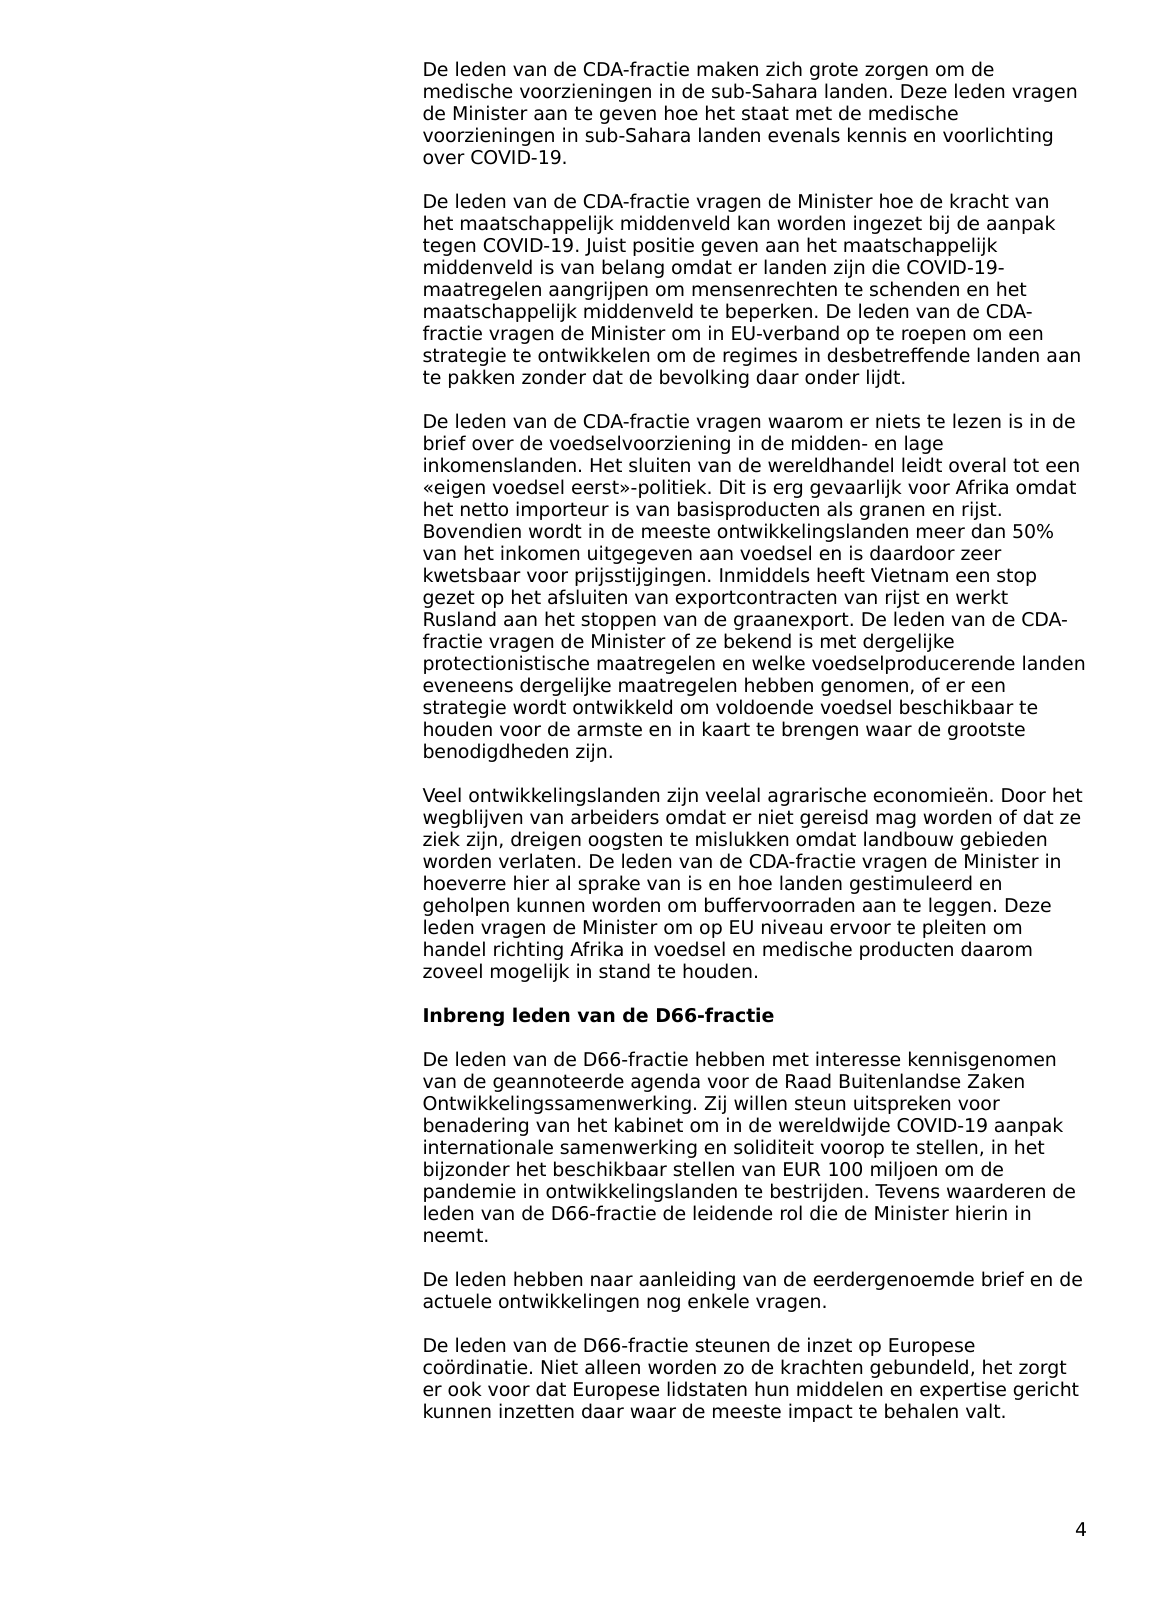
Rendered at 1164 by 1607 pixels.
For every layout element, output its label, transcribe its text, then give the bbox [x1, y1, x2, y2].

text De leden van de CDA-fractie vragen de Minister hoe de kracht van het maatschappelijk middenveld kan worden ingezet bij de aanpak tegen COVID-19. Juist positie geven aan het maatschappelijk middenveld is van belang omdat er landen zijn die COVID-19-maatregelen aangrijpen om mensenrechten te schenden en het maatschappelijk middenveld te beperken. De leden van de CDA-fractie vragen de Minister om in EU-verband op te roepen om een strategie te ontwikkelen om de regimes in desbetreffende landen aan te pakken zonder dat de bevolking daar onder lijdt. [422, 191, 1087, 389]
text Veel ontwikkelingslanden zijn veelal agrarische economieën. Door het wegblijven van arbeiders omdat er niet gereisd mag worden of dat ze ziek zijn, dreigen oogsten te mislukken omdat landbouw gebieden worden verlaten. De leden van de CDA-fractie vragen de Minister in hoeverre hier al sprake van is en hoe landen gestimuleerd en geholpen kunnen worden om buffervoorraden aan te leggen. Deze leden vragen de Minister om op EU niveau ervoor te pleiten om handel richting Afrika in voedsel en medische producten daarom zoveel mogelijk in stand te houden. [422, 785, 1087, 983]
text De leden van de D66-fractie steunen de inzet op Europese coördinatie. Niet alleen worden zo de krachten gebundeld, het zorgt er ook voor dat Europese lidstaten hun middelen en expertise gericht kunnen inzetten daar waar de meeste impact te behalen valt. [422, 1335, 1087, 1423]
text De leden van de CDA-fractie vragen waarom er niets te lezen is in de brief over de voedselvoorziening in de midden- en lage inkomenslanden. Het sluiten van de wereldhandel leidt overal tot een «eigen voedsel eerst»-politiek. Dit is erg gevaarlijk voor Afrika omdat het netto importeur is van basisproducten als granen en rijst. Bovendien wordt in de meeste ontwikkelingslanden meer dan 50% van het inkomen uitgegeven aan voedsel en is daardoor zeer kwetsbaar voor prijsstijgingen. Inmiddels heeft Vietnam een stop gezet op het afsluiten van exportcontracten van rijst en werkt Rusland aan het stoppen van de graanexport. De leden van de CDA-fractie vragen de Minister of ze bekend is met dergelijke protectionistische maatregelen en welke voedselproducerende landen eveneens dergelijke maatregelen hebben genomen, of er een strategie wordt ontwikkeld om voldoende voedsel beschikbaar te houden voor de armste en in kaart te brengen waar de grootste benodigdheden zijn. [422, 411, 1087, 763]
text De leden van de CDA-fractie maken zich grote zorgen om de medische voorzieningen in de sub-Sahara landen. Deze leden vragen de Minister aan te geven hoe het staat met de medische voorzieningen in sub-Sahara landen evenals kennis en voorlichting over COVID-19. [422, 59, 1087, 169]
text De leden hebben naar aanleiding van de eerdergenoemde brief en de actuele ontwikkelingen nog enkele vragen. [422, 1269, 1087, 1313]
text De leden van de D66-fractie hebben met interesse kennisgenomen van de geannoteerde agenda voor de Raad Buitenlandse Zaken Ontwikkelingssamenwerking. Zij willen steun uitspreken voor benadering van het kabinet om in de wereldwijde COVID-19 aanpak internationale samenwerking en soliditeit voorop te stellen, in het bijzonder het beschikbaar stellen van EUR 100 miljoen om de pandemie in ontwikkelingslanden te bestrijden. Tevens waarderen de leden van de D66-fractie de leidende rol die de Minister hierin in neemt. [422, 1049, 1087, 1247]
subtitle Inbreng leden van de D66-fractie [422, 1005, 1087, 1027]
